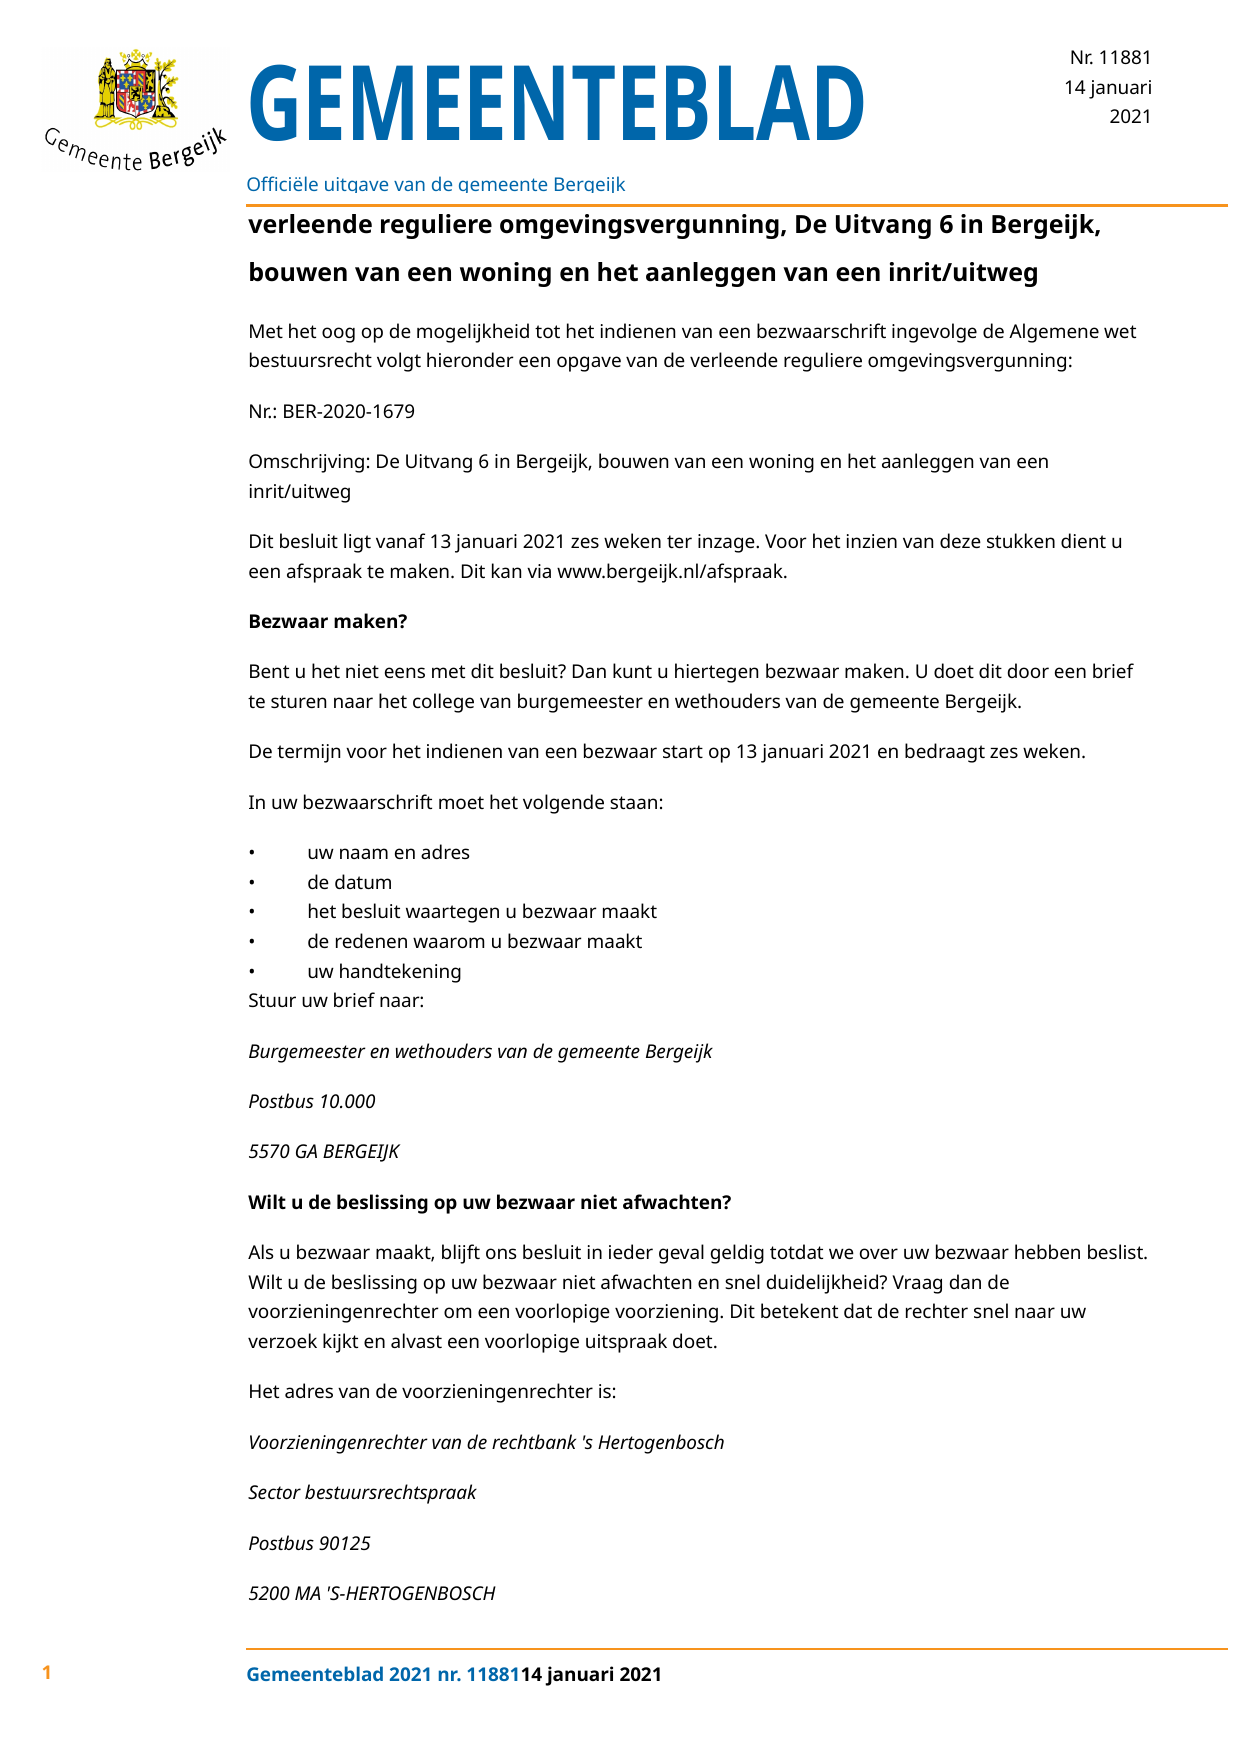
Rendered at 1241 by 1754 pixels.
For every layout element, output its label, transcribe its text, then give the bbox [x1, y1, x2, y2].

text Stuur uw brief naar: [248, 987, 1152, 1013]
list de redenen waarom u bezwaar maakt [248, 928, 1152, 954]
text Omschrijving: De Uitvang 6 in Bergeijk, bouwen van een woning en het aanleggen van een inrit/uitweg [248, 448, 1152, 504]
list de datum [248, 869, 1152, 895]
picture [41, 47, 231, 172]
text 5570 GA BERGEIJK [248, 1139, 1152, 1164]
list het besluit waartegen u bezwaar maakt [248, 899, 1152, 924]
text Met het oog op de mogelijkheid tot het indienen van een bezwaarschrift ingevolge de Algemene wet bestuursrecht volgt hieronder een opgave van de verleende reguliere omgevingsvergunning: [248, 318, 1152, 373]
list uw handtekening [248, 958, 1152, 984]
text Dit besluit ligt vanaf 13 januari 2021 zes weken ter inzage. Voor het inzien van deze stukken dient u een afspraak te maken. Dit kan via www.bergeijk.nl/afspraak. [248, 528, 1152, 584]
text Sector bestuursrechtspraak [248, 1479, 1152, 1505]
text Nr.: BER-2020-1679 [248, 398, 1152, 424]
text Bent u het niet eens met dit besluit? Dan kunt u hiertegen bezwaar maken. U doet dit door een brief te sturen naar het college van burgemeester en wethouders van de gemeente Bergeijk. [248, 659, 1152, 714]
text In uw bezwaarschrift moet het volgende staan: [248, 789, 1152, 815]
text Postbus 10.000 [248, 1088, 1152, 1114]
text verleende reguliere omgevingsvergunning, De Uitvang 6 in Bergeijk, bouwen van een woning en het aanleggen van een inrit/uitweg [248, 207, 1152, 288]
text Postbus 90125 [248, 1530, 1152, 1556]
list uw naam en adres [248, 839, 1152, 865]
text 5200 MA 'S-HERTOGENBOSCH [248, 1580, 1152, 1606]
text Wilt u de beslissing op uw bezwaar niet afwachten? [248, 1189, 1152, 1215]
text Als u bezwaar maakt, blijft ons besluit in ieder geval geldig totdat we over uw bezwaar hebben beslist. Wilt u de beslissing op uw bezwaar niet afwachten en snel duidelijkheid? Vraag dan de voorzieningenrechter om een voorlopige voorziening. Dit betekent dat de rechter snel naar uw verzoek kijkt en alvast een voorlopige uitspraak doet. [248, 1239, 1152, 1354]
text Het adres van de voorzieningenrechter is: [248, 1379, 1152, 1404]
text Bezwaar maken? [248, 608, 1152, 634]
text Burgemeester en wethouders van de gemeente Bergeijk [248, 1038, 1152, 1064]
text Voorzieningenrechter van de rechtbank 's Hertogenbosch [248, 1429, 1152, 1455]
text De termijn voor het indienen van een bezwaar start op 13 januari 2021 en bedraagt zes weken. [248, 739, 1152, 764]
